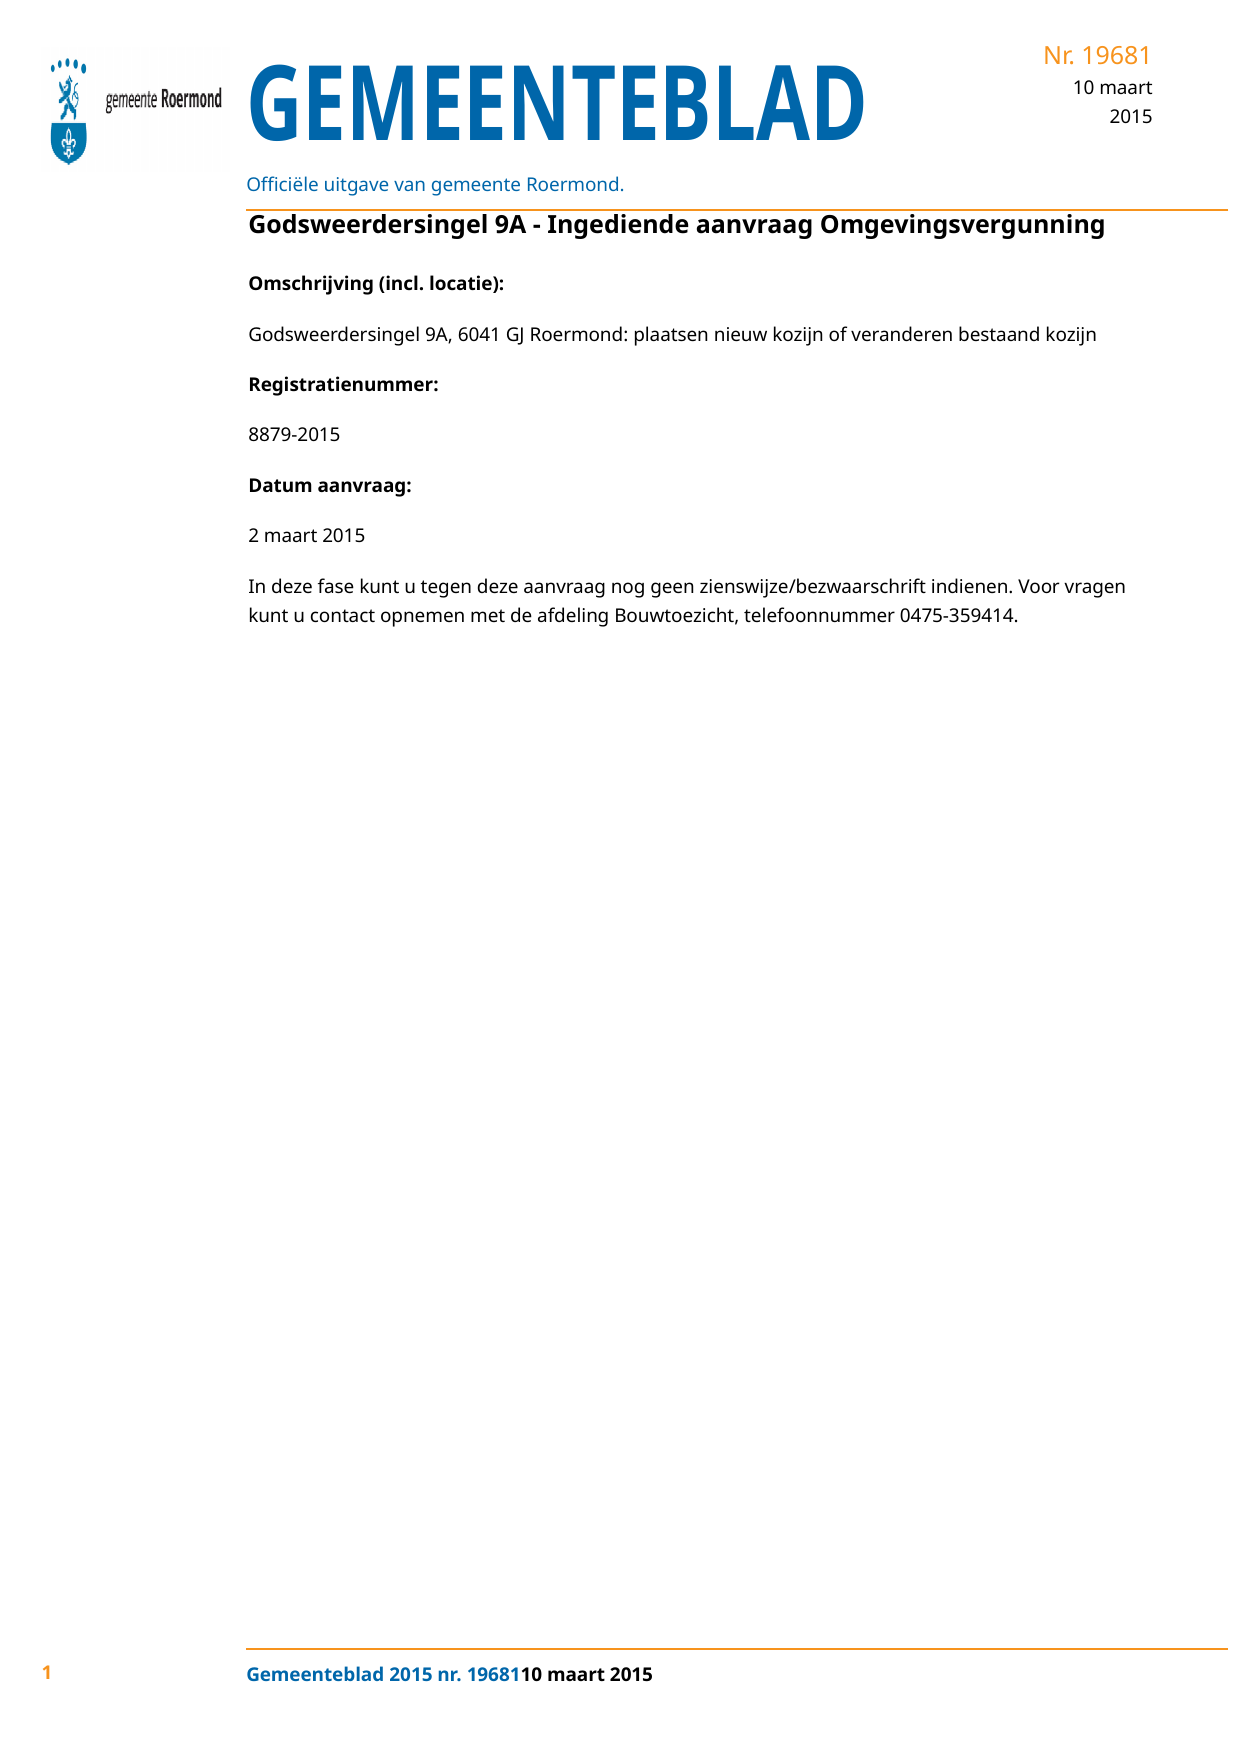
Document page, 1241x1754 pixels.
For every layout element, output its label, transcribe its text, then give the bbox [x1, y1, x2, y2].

text Registratienummer: [248, 371, 1152, 397]
text Godsweerdersingel 9A, 6041 GJ Roermond: plaatsen nieuw kozijn of veranderen bestaand kozijn [248, 321, 1152, 346]
text 8879-2015 [248, 422, 1152, 447]
text Datum aanvraag: [248, 472, 1152, 498]
text 2 maart 2015 [248, 522, 1152, 548]
text Omschrijving (incl. locatie): [248, 270, 1152, 296]
picture [41, 47, 231, 172]
text Godsweerdersingel 9A - Ingediende aanvraag Omgevingsvergunning [248, 211, 1152, 241]
text In deze fase kunt u tegen deze aanvraag nog geen zienswijze/bezwaarschrift indienen. Voor vragen kunt u contact opnemen met de afdeling Bouwtoezicht, telefoonnummer 0475-359414. [248, 573, 1152, 628]
